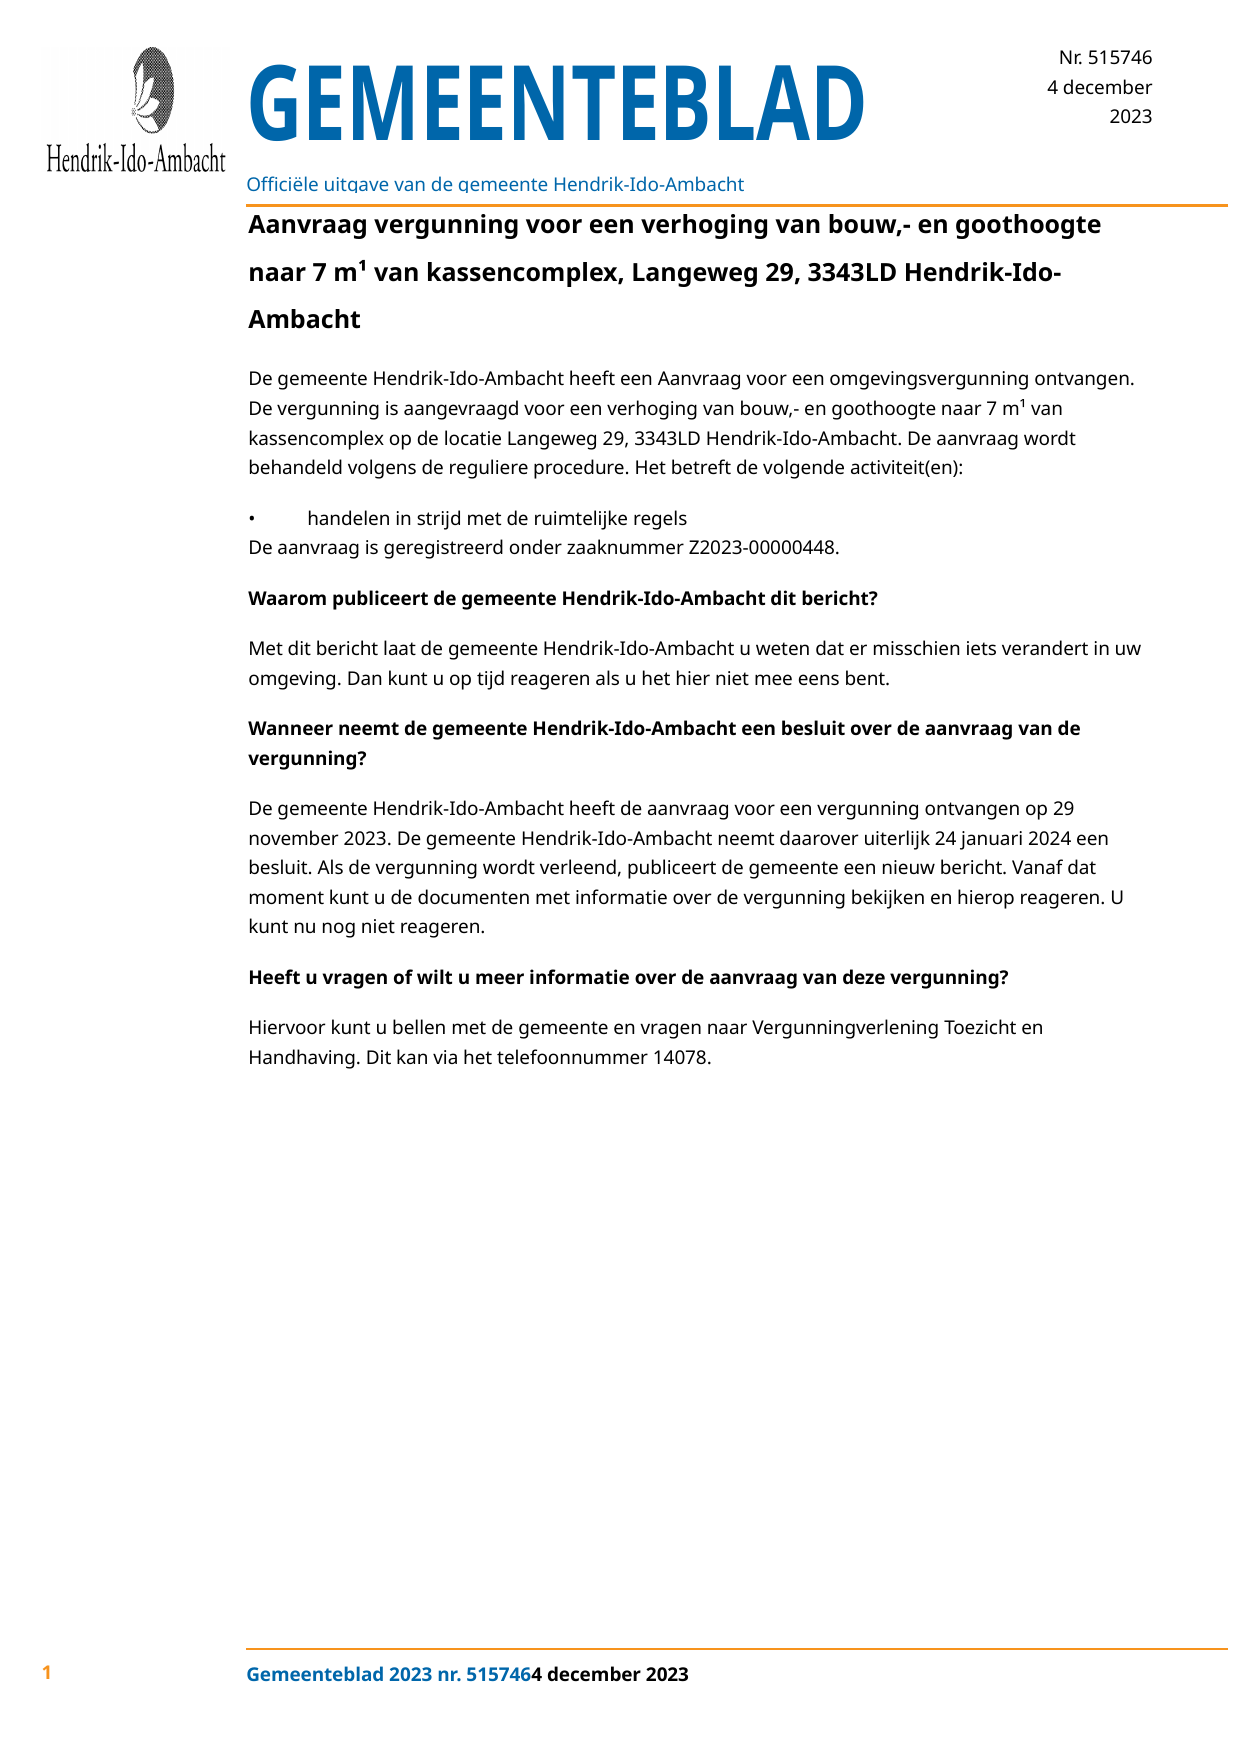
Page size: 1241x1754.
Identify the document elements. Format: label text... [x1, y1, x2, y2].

text Met dit bericht laat de gemeente Hendrik-Ido-Ambacht u weten dat er misschien iets verandert in uw omgeving. Dan kunt u op tijd reageren als u het hier niet mee eens bent. [248, 635, 1152, 690]
text De aanvraag is geregistreerd onder zaaknummer Z2023-00000448. [248, 534, 1152, 560]
text De gemeente Hendrik-Ido-Ambacht heeft de aanvraag voor een vergunning ontvangen op 29 november 2023. De gemeente Hendrik-Ido-Ambacht neemt daarover uiterlijk 24 januari 2024 een besluit. Als de vergunning wordt verleend, publiceert de gemeente een nieuw bericht. Vanaf dat moment kunt u de documenten met informatie over de vergunning bekijken en hierop reageren. U kunt nu nog niet reageren. [248, 795, 1152, 939]
list handelen in strijd met de ruimtelijke regels [248, 505, 1152, 530]
text De gemeente Hendrik-Ido-Ambacht heeft een Aanvraag voor een omgevingsvergunning ontvangen. De vergunning is aangevraagd voor een verhoging van bouw,- en goothoogte naar 7 m¹ van kassencomplex op de locatie Langeweg 29, 3343LD Hendrik-Ido-Ambacht. De aanvraag wordt behandeld volgens de reguliere procedure. Het betreft de volgende activiteit(en): [248, 366, 1152, 480]
text Wanneer neemt de gemeente Hendrik-Ido-Ambacht een besluit over de aanvraag van de vergunning? [248, 715, 1152, 770]
text Aanvraag vergunning voor een verhoging van bouw,- en goothoogte naar 7 m¹ van kassencomplex, Langeweg 29, 3343LD Hendrik-Ido-Ambacht [248, 207, 1152, 336]
text Waarom publiceert de gemeente Hendrik-Ido-Ambacht dit bericht? [248, 585, 1152, 610]
text Heeft u vragen of wilt u meer informatie over de aanvraag van deze vergunning? [248, 964, 1152, 989]
text Hiervoor kunt u bellen met de gemeente en vragen naar Vergunningverlening Toezicht en Handhaving. Dit kan via het telefoonnummer 14078. [248, 1014, 1152, 1069]
picture [41, 47, 231, 172]
